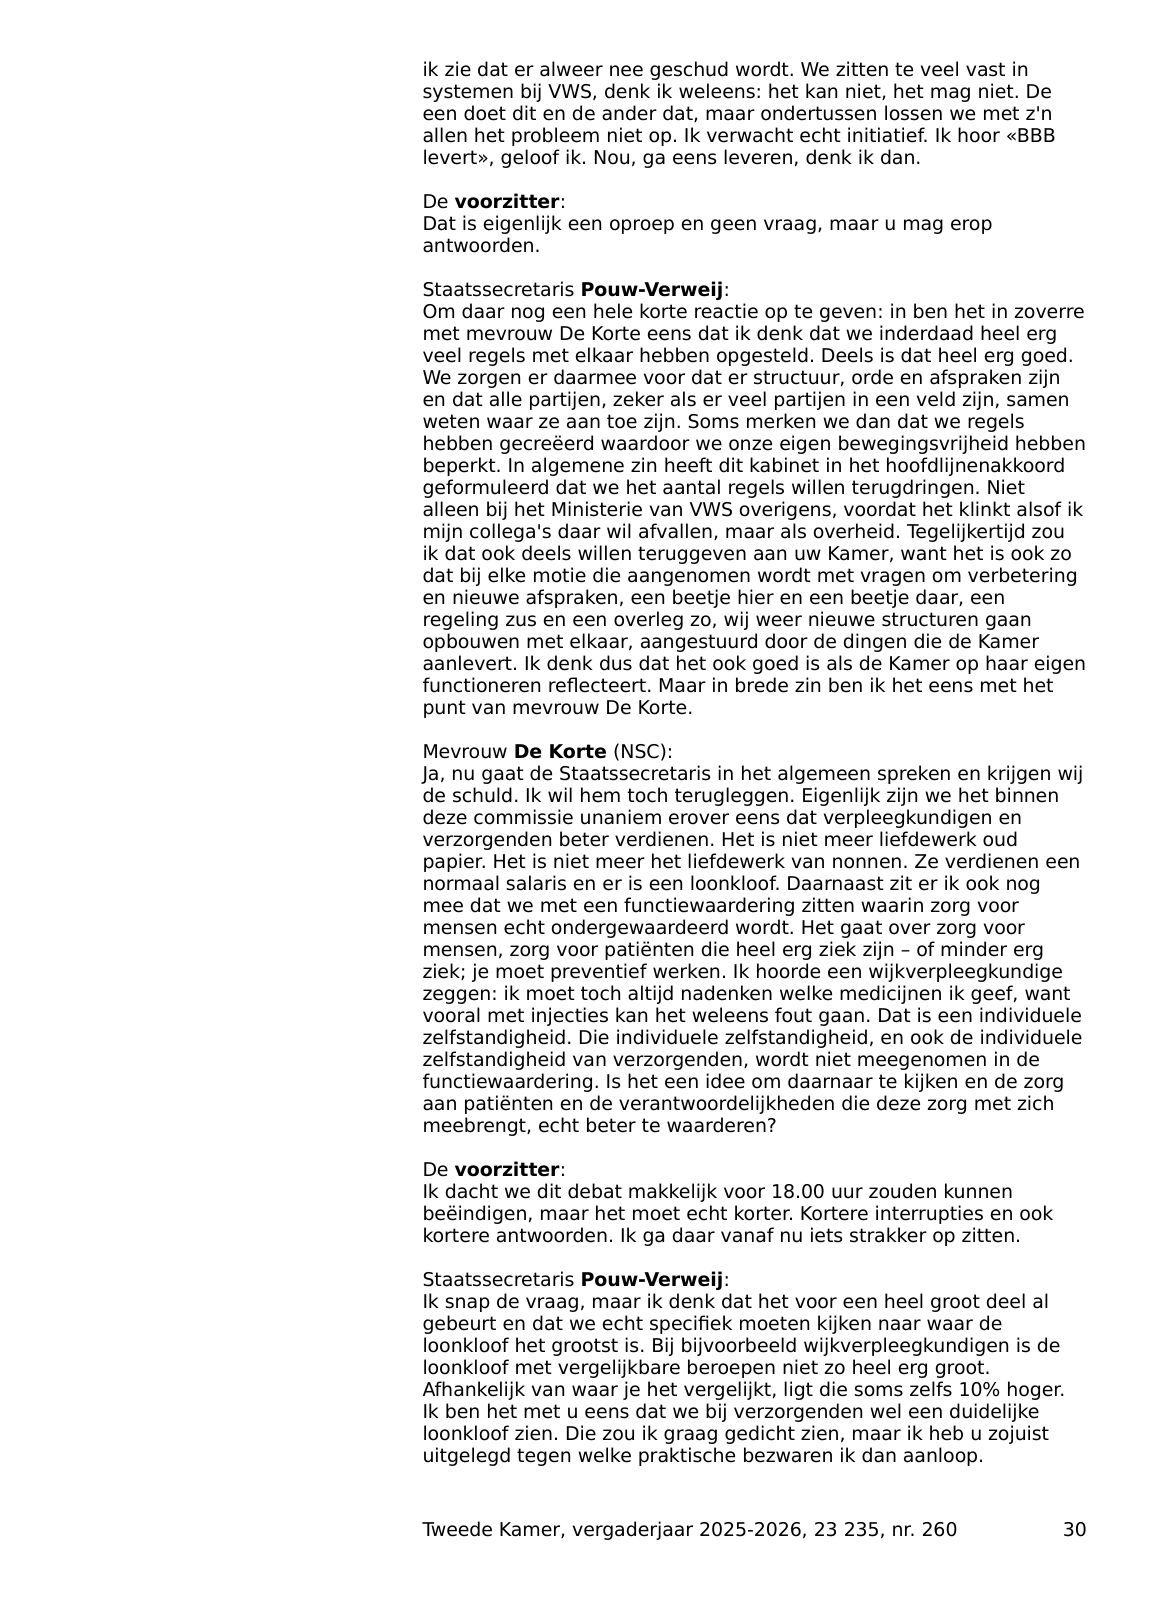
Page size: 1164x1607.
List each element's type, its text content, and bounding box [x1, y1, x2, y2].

text Staatssecretaris Pouw-Verweij: [422, 1269, 1087, 1291]
text Om daar nog een hele korte reactie op te geven: in ben het in zoverre met mevrouw De Korte eens dat ik denk dat we inderdaad heel erg veel regels met elkaar hebben opgesteld. Deels is dat heel erg goed. We zorgen er daarmee voor dat er structuur, orde en afspraken zijn en dat alle partijen, zeker als er veel partijen in een veld zijn, samen weten waar ze aan toe zijn. Soms merken we dan dat we regels hebben gecreëerd waardoor we onze eigen bewegingsvrijheid hebben beperkt. In algemene zin heeft dit kabinet in het hoofdlijnenakkoord geformuleerd dat we het aantal regels willen terugdringen. Niet alleen bij het Ministerie van VWS overigens, voordat het klinkt alsof ik mijn collega's daar wil afvallen, maar als overheid. Tegelijkertijd zou ik dat ook deels willen teruggeven aan uw Kamer, want het is ook zo dat bij elke motie die aangenomen wordt met vragen om verbetering en nieuwe afspraken, een beetje hier en een beetje daar, een regeling zus en een overleg zo, wij weer nieuwe structuren gaan opbouwen met elkaar, aangestuurd door de dingen die de Kamer aanlevert. Ik denk dus dat het ook goed is als de Kamer op haar eigen functioneren reflecteert. Maar in brede zin ben ik het eens met het punt van mevrouw De Korte. [422, 301, 1087, 719]
text Mevrouw De Korte (NSC): [422, 741, 1087, 763]
text De voorzitter: [422, 1159, 1087, 1181]
text Staatssecretaris Pouw-Verweij: [422, 279, 1087, 301]
text Ja, nu gaat de Staatssecretaris in het algemeen spreken en krijgen wij de schuld. Ik wil hem toch terugleggen. Eigenlijk zijn we het binnen deze commissie unaniem erover eens dat verpleegkundigen en verzorgenden beter verdienen. Het is niet meer liefdewerk oud papier. Het is niet meer het liefdewerk van nonnen. Ze verdienen een normaal salaris en er is een loonkloof. Daarnaast zit er ik ook nog mee dat we met een functiewaardering zitten waarin zorg voor mensen echt ondergewaardeerd wordt. Het gaat over zorg voor mensen, zorg voor patiënten die heel erg ziek zijn – of minder erg ziek; je moet preventief werken. Ik hoorde een wijkverpleegkundige zeggen: ik moet toch altijd nadenken welke medicijnen ik geef, want vooral met injecties kan het weleens fout gaan. Dat is een individuele zelfstandigheid. Die individuele zelfstandigheid, en ook de individuele zelfstandigheid van verzorgenden, wordt niet meegenomen in de functiewaardering. Is het een idee om daarnaar te kijken en de zorg aan patiënten en de verantwoordelijkheden die deze zorg met zich meebrengt, echt beter te waarderen? [422, 763, 1087, 1137]
text Dat is eigenlijk een oproep en geen vraag, maar u mag erop antwoorden. [422, 213, 1087, 257]
text De voorzitter: [422, 191, 1087, 213]
text ik zie dat er alweer nee geschud wordt. We zitten te veel vast in systemen bij VWS, denk ik weleens: het kan niet, het mag niet. De een doet dit en de ander dat, maar ondertussen lossen we met z'n allen het probleem niet op. Ik verwacht echt initiatief. Ik hoor «BBB levert», geloof ik. Nou, ga eens leveren, denk ik dan. [422, 59, 1087, 169]
text Ik snap de vraag, maar ik denk dat het voor een heel groot deel al gebeurt en dat we echt specifiek moeten kijken naar waar de loonkloof het grootst is. Bij bijvoorbeeld wijkverpleegkundigen is de loonkloof met vergelijkbare beroepen niet zo heel erg groot. Afhankelijk van waar je het vergelijkt, ligt die soms zelfs 10% hoger. Ik ben het met u eens dat we bij verzorgenden wel een duidelijke loonkloof zien. Die zou ik graag gedicht zien, maar ik heb u zojuist uitgelegd tegen welke praktische bezwaren ik dan aanloop. [422, 1291, 1087, 1467]
text Ik dacht we dit debat makkelijk voor 18.00 uur zouden kunnen beëindigen, maar het moet echt korter. Kortere interrupties en ook kortere antwoorden. Ik ga daar vanaf nu iets strakker op zitten. [422, 1181, 1087, 1247]
